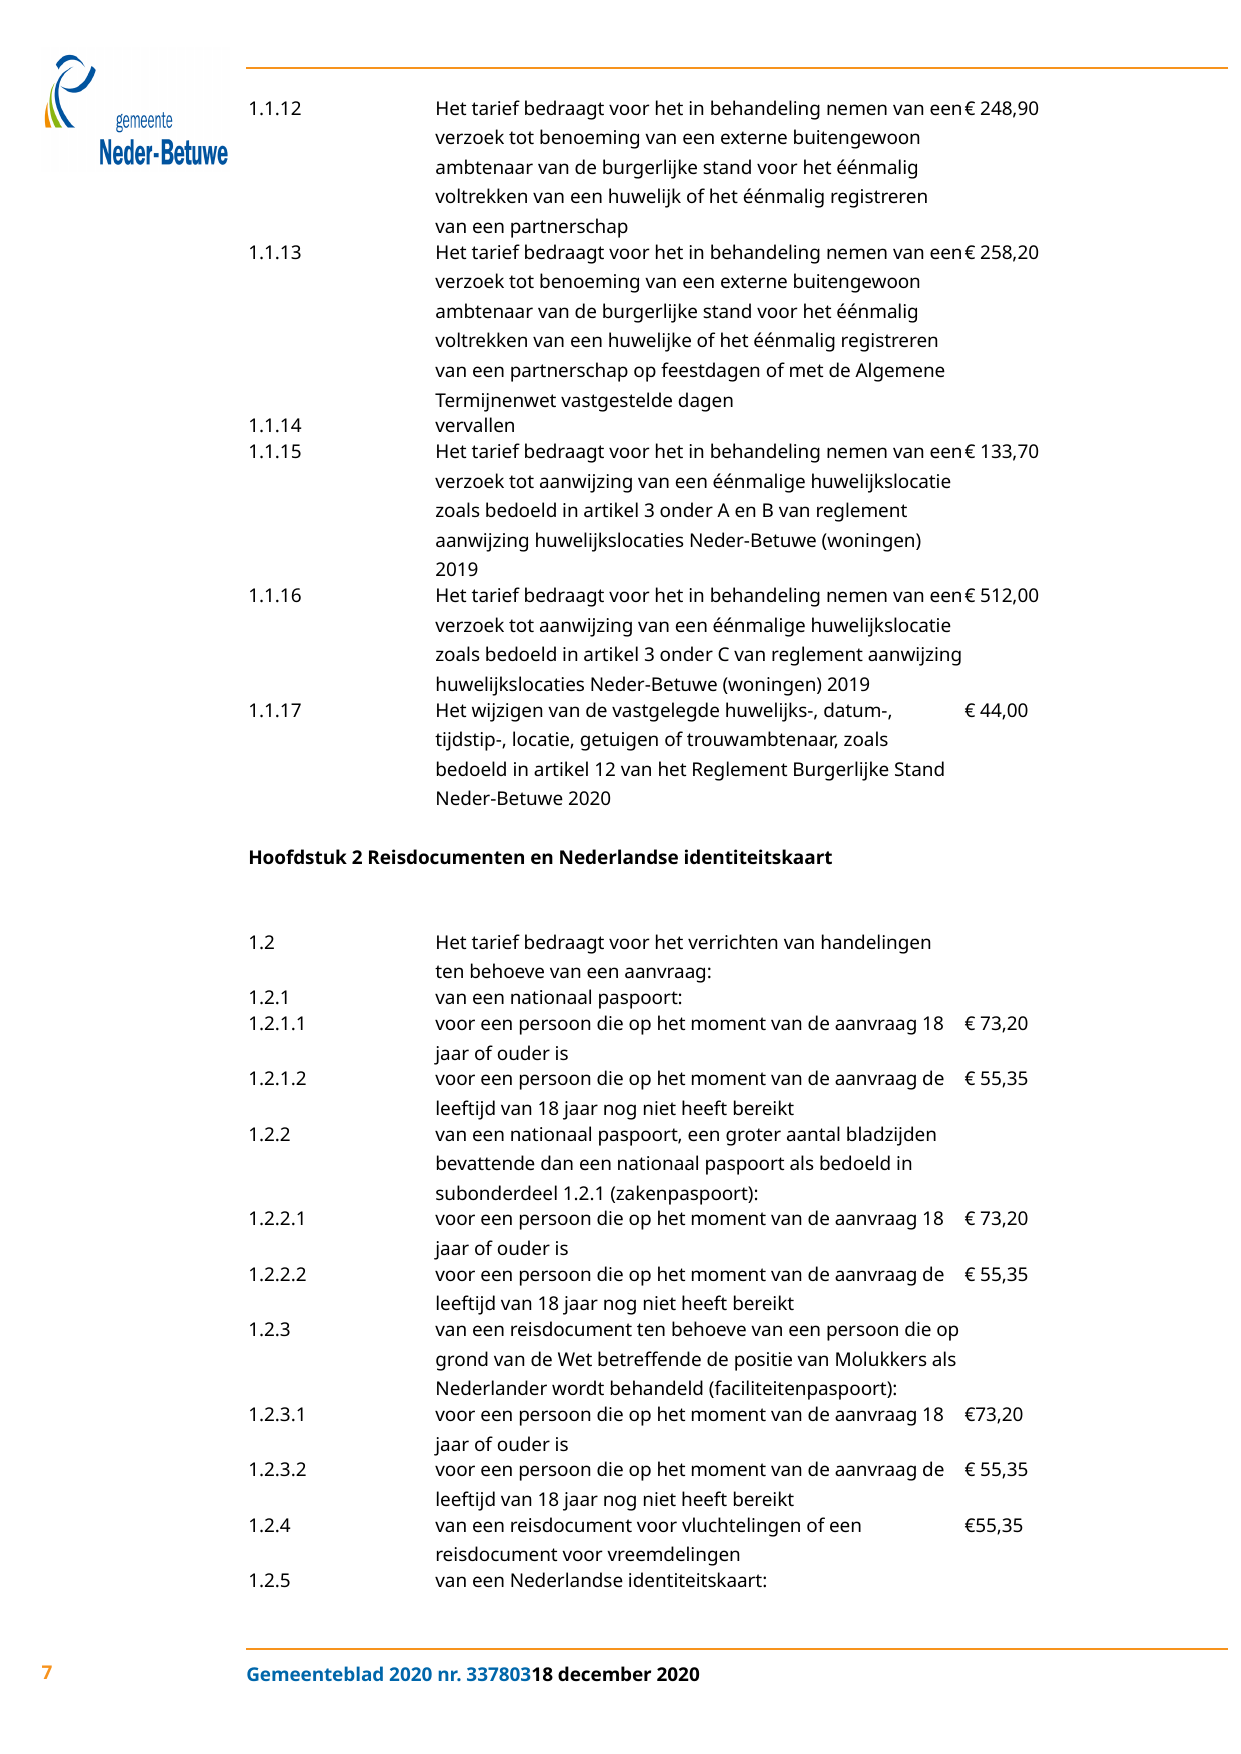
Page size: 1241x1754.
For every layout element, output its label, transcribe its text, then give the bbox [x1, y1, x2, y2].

table_cell [964, 1567, 1152, 1593]
table_cell [964, 929, 1152, 984]
table_cell [964, 1316, 1152, 1401]
table_cell [964, 984, 1152, 1010]
table_cell vervallen [435, 413, 964, 438]
table_cell Het tarief bedraagt voor het in behandeling nemen van een verzoek tot aanwijzing van een éénmalige huwelijkslocatie zoals bedoeld in artikel 3 onder C van reglement aanwijzing huwelijkslocaties Neder-Betuwe (woningen) 2019 [435, 582, 964, 697]
table_cell 1.2.3.2 [248, 1456, 435, 1512]
table_cell van een reisdocument voor vluchtelingen of een reisdocument voor vreemdelingen [435, 1512, 964, 1567]
table_cell 1.2.2.1 [248, 1206, 435, 1261]
table_cell € 73,20 [964, 1206, 1152, 1261]
table_cell voor een persoon die op het moment van de aanvraag de leeftijd van 18 jaar nog niet heeft bereikt [435, 1456, 964, 1512]
table_cell €55,35 [964, 1512, 1152, 1567]
table_cell 1.1.14 [248, 413, 435, 438]
table_cell 1.2.1.1 [248, 1010, 435, 1065]
table_cell € 73,20 [964, 1010, 1152, 1065]
table_cell 1.1.15 [248, 438, 435, 582]
table_cell € 55,35 [964, 1456, 1152, 1512]
table_cell 1.2.3 [248, 1316, 435, 1401]
table_cell voor een persoon die op het moment van de aanvraag 18 jaar of ouder is [435, 1010, 964, 1065]
table_cell 1.1.13 [248, 239, 435, 412]
table_cell 1.2.2.2 [248, 1261, 435, 1316]
table_cell 1.2.5 [248, 1567, 435, 1593]
table_cell €73,20 [964, 1401, 1152, 1456]
table_cell Het tarief bedraagt voor het in behandeling nemen van een verzoek tot benoeming van een externe buitengewoon ambtenaar van de burgerlijke stand voor het éénmalig voltrekken van een huwelijk of het éénmalig registreren van een partnerschap [435, 95, 964, 239]
picture [41, 47, 231, 172]
table_cell 1.2.3.1 [248, 1401, 435, 1456]
table_cell voor een persoon die op het moment van de aanvraag 18 jaar of ouder is [435, 1206, 964, 1261]
table_cell 1.2.1.2 [248, 1065, 435, 1121]
table_cell 1.1.12 [248, 95, 435, 239]
table_cell Het tarief bedraagt voor het verrichten van handelingen ten behoeve van een aanvraag: [435, 929, 964, 984]
table_header [248, 903, 435, 929]
table_cell van een nationaal paspoort: [435, 984, 964, 1010]
table_cell € 248,90 [964, 95, 1152, 239]
table_cell 1.2.4 [248, 1512, 435, 1567]
table_cell € 133,70 [964, 438, 1152, 582]
table_cell voor een persoon die op het moment van de aanvraag de leeftijd van 18 jaar nog niet heeft bereikt [435, 1261, 964, 1316]
table_cell € 258,20 [964, 239, 1152, 412]
table_cell 1.2 [248, 929, 435, 984]
table_cell 1.1.16 [248, 582, 435, 697]
table_cell Het wijzigen van de vastgelegde huwelijks-, datum-, tijdstip-, locatie, getuigen of trouwambtenaar, zoals bedoeld in artikel 12 van het Reglement Burgerlijke Stand Neder-Betuwe 2020 [435, 697, 964, 811]
table_cell [964, 1121, 1152, 1206]
table_header [964, 903, 1152, 929]
table_cell € 55,35 [964, 1065, 1152, 1121]
table_cell voor een persoon die op het moment van de aanvraag de leeftijd van 18 jaar nog niet heeft bereikt [435, 1065, 964, 1121]
table_cell van een Nederlandse identiteitskaart: [435, 1567, 964, 1593]
text Hoofdstuk 2 Reisdocumenten en Nederlandse identiteitskaart [248, 844, 1152, 870]
table_cell van een reisdocument ten behoeve van een persoon die op grond van de Wet betreffende de positie van Molukkers als Nederlander wordt behandeld (faciliteitenpaspoort): [435, 1316, 964, 1401]
table_cell 1.2.2 [248, 1121, 435, 1206]
table_cell Het tarief bedraagt voor het in behandeling nemen van een verzoek tot aanwijzing van een éénmalige huwelijkslocatie zoals bedoeld in artikel 3 onder A en B van reglement aanwijzing huwelijkslocaties Neder-Betuwe (woningen) 2019 [435, 438, 964, 582]
table_cell 1.2.1 [248, 984, 435, 1010]
table_cell € 44,00 [964, 697, 1152, 811]
table_cell voor een persoon die op het moment van de aanvraag 18 jaar of ouder is [435, 1401, 964, 1456]
table_header [435, 903, 964, 929]
table_cell Het tarief bedraagt voor het in behandeling nemen van een verzoek tot benoeming van een externe buitengewoon ambtenaar van de burgerlijke stand voor het éénmalig voltrekken van een huwelijke of het éénmalig registreren van een partnerschap op feestdagen of met de Algemene Termijnenwet vastgestelde dagen [435, 239, 964, 412]
table_cell van een nationaal paspoort, een groter aantal bladzijden bevattende dan een nationaal paspoort als bedoeld in subonderdeel 1.2.1 (zakenpaspoort): [435, 1121, 964, 1206]
table_cell € 512,00 [964, 582, 1152, 697]
table_cell € 55,35 [964, 1261, 1152, 1316]
table_cell [964, 413, 1152, 438]
table_cell 1.1.17 [248, 697, 435, 811]
